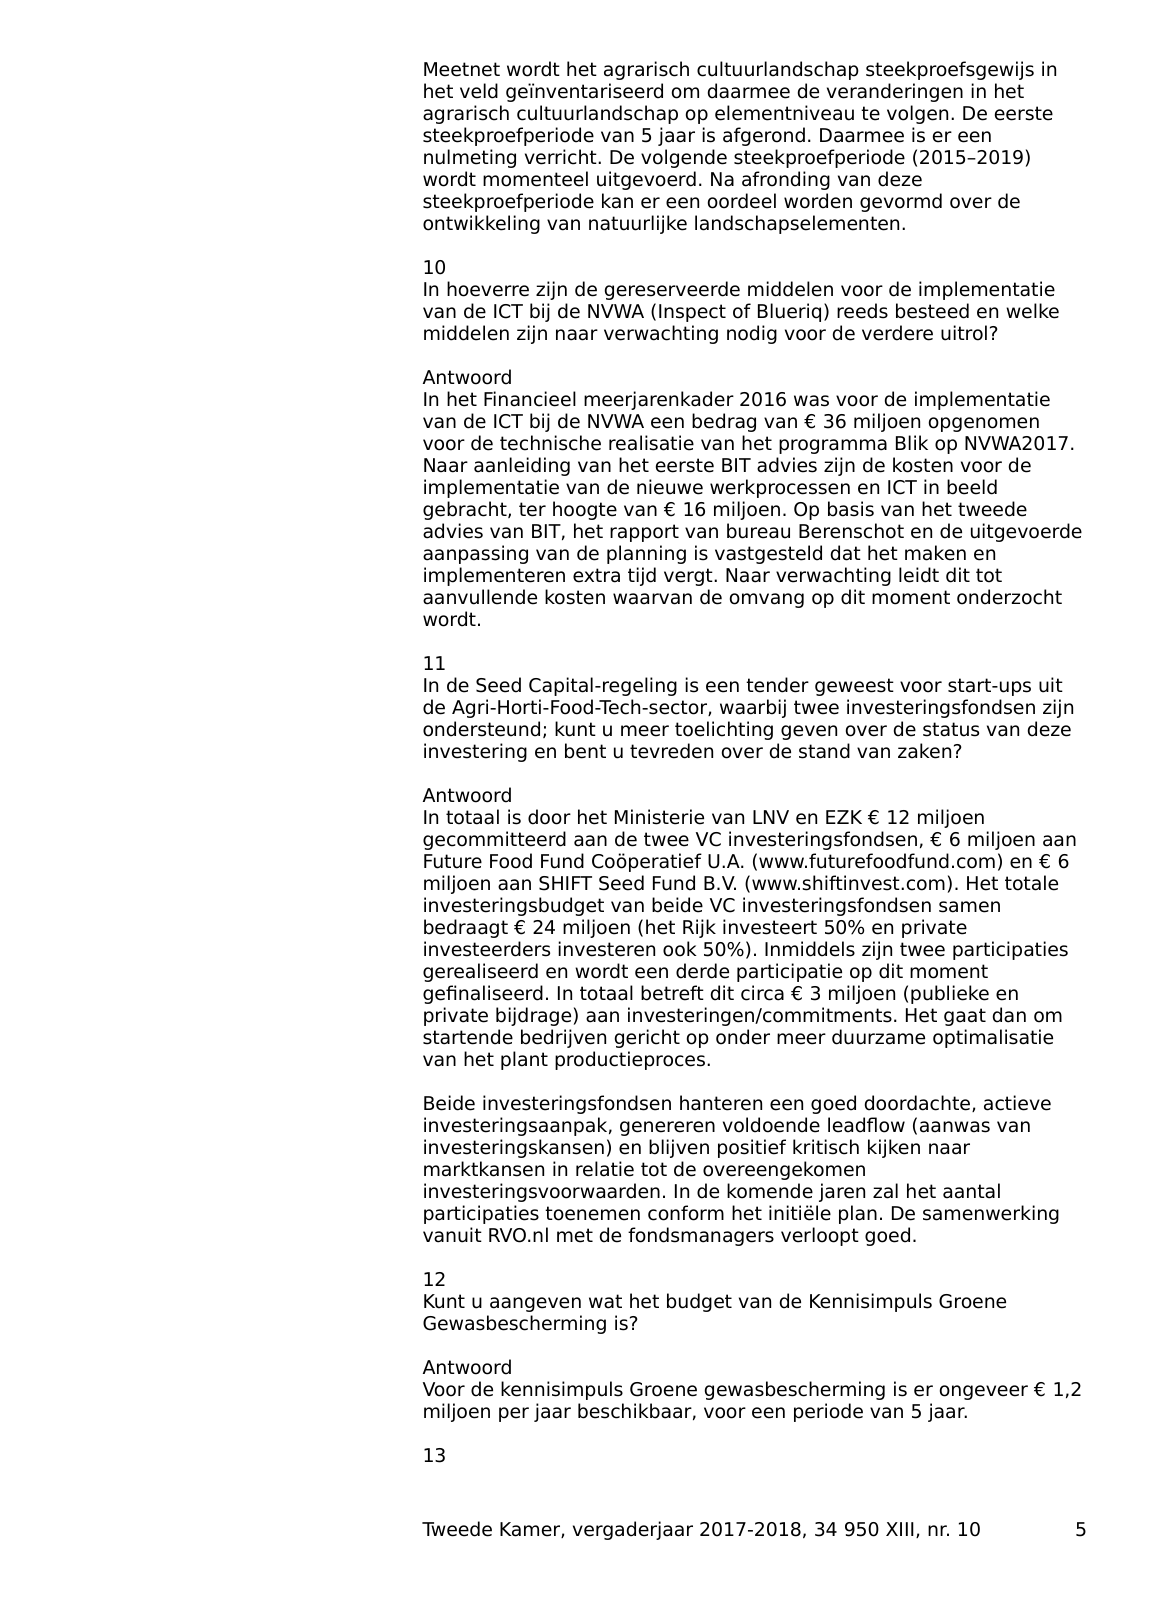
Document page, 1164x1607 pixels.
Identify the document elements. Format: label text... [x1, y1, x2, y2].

text 10 [422, 257, 1087, 279]
text Antwoord [422, 367, 1087, 389]
text Kunt u aangeven wat het budget van de Kennisimpuls Groene Gewasbescherming is? [422, 1291, 1087, 1335]
text Antwoord [422, 1357, 1087, 1379]
text Antwoord [422, 785, 1087, 807]
text Beide investeringsfondsen hanteren een goed doordachte, actieve investeringsaanpak, genereren voldoende leadflow (aanwas van investeringskansen) en blijven positief kritisch kijken naar marktkansen in relatie tot de overeengekomen investeringsvoorwaarden. In de komende jaren zal het aantal participaties toenemen conform het initiële plan. De samenwerking vanuit RVO.nl met de fondsmanagers verloopt goed. [422, 1093, 1087, 1247]
text In totaal is door het Ministerie van LNV en EZK € 12 miljoen gecommitteerd aan de twee VC investeringsfondsen, € 6 miljoen aan Future Food Fund Coöperatief U.A. (www.futurefoodfund.com) en € 6 miljoen aan SHIFT Seed Fund B.V. (www.shiftinvest.com). Het totale investeringsbudget van beide VC investeringsfondsen samen bedraagt € 24 miljoen (het Rijk investeert 50% en private investeerders investeren ook 50%). Inmiddels zijn twee participaties gerealiseerd en wordt een derde participatie op dit moment gefinaliseerd. In totaal betreft dit circa € 3 miljoen (publieke en private bijdrage) aan investeringen/commitments. Het gaat dan om startende bedrijven gericht op onder meer duurzame optimalisatie van het plant productieproces. [422, 807, 1087, 1071]
text Meetnet wordt het agrarisch cultuurlandschap steekproefsgewijs in het veld geïnventariseerd om daarmee de veranderingen in het agrarisch cultuurlandschap op elementniveau te volgen. De eerste steekproefperiode van 5 jaar is afgerond. Daarmee is er een nulmeting verricht. De volgende steekproefperiode (2015–2019) wordt momenteel uitgevoerd. Na afronding van deze steekproefperiode kan er een oordeel worden gevormd over de ontwikkeling van natuurlijke landschapselementen. [422, 59, 1087, 235]
text In het Financieel meerjarenkader 2016 was voor de implementatie van de ICT bij de NVWA een bedrag van € 36 miljoen opgenomen voor de technische realisatie van het programma Blik op NVWA2017. Naar aanleiding van het eerste BIT advies zijn de kosten voor de implementatie van de nieuwe werkprocessen en ICT in beeld gebracht, ter hoogte van € 16 miljoen. Op basis van het tweede advies van BIT, het rapport van bureau Berenschot en de uitgevoerde aanpassing van de planning is vastgesteld dat het maken en implementeren extra tijd vergt. Naar verwachting leidt dit tot aanvullende kosten waarvan de omvang op dit moment onderzocht wordt. [422, 389, 1087, 631]
text In hoeverre zijn de gereserveerde middelen voor de implementatie van de ICT bij de NVWA (Inspect of Blueriq) reeds besteed en welke middelen zijn naar verwachting nodig voor de verdere uitrol? [422, 279, 1087, 345]
text 11 [422, 653, 1087, 675]
text 13 [422, 1445, 1087, 1467]
text Voor de kennisimpuls Groene gewasbescherming is er ongeveer € 1,2 miljoen per jaar beschikbaar, voor een periode van 5 jaar. [422, 1379, 1087, 1423]
text In de Seed Capital-regeling is een tender geweest voor start-ups uit de Agri-Horti-Food-Tech-sector, waarbij twee investeringsfondsen zijn ondersteund; kunt u meer toelichting geven over de status van deze investering en bent u tevreden over de stand van zaken? [422, 675, 1087, 763]
text 12 [422, 1269, 1087, 1291]
